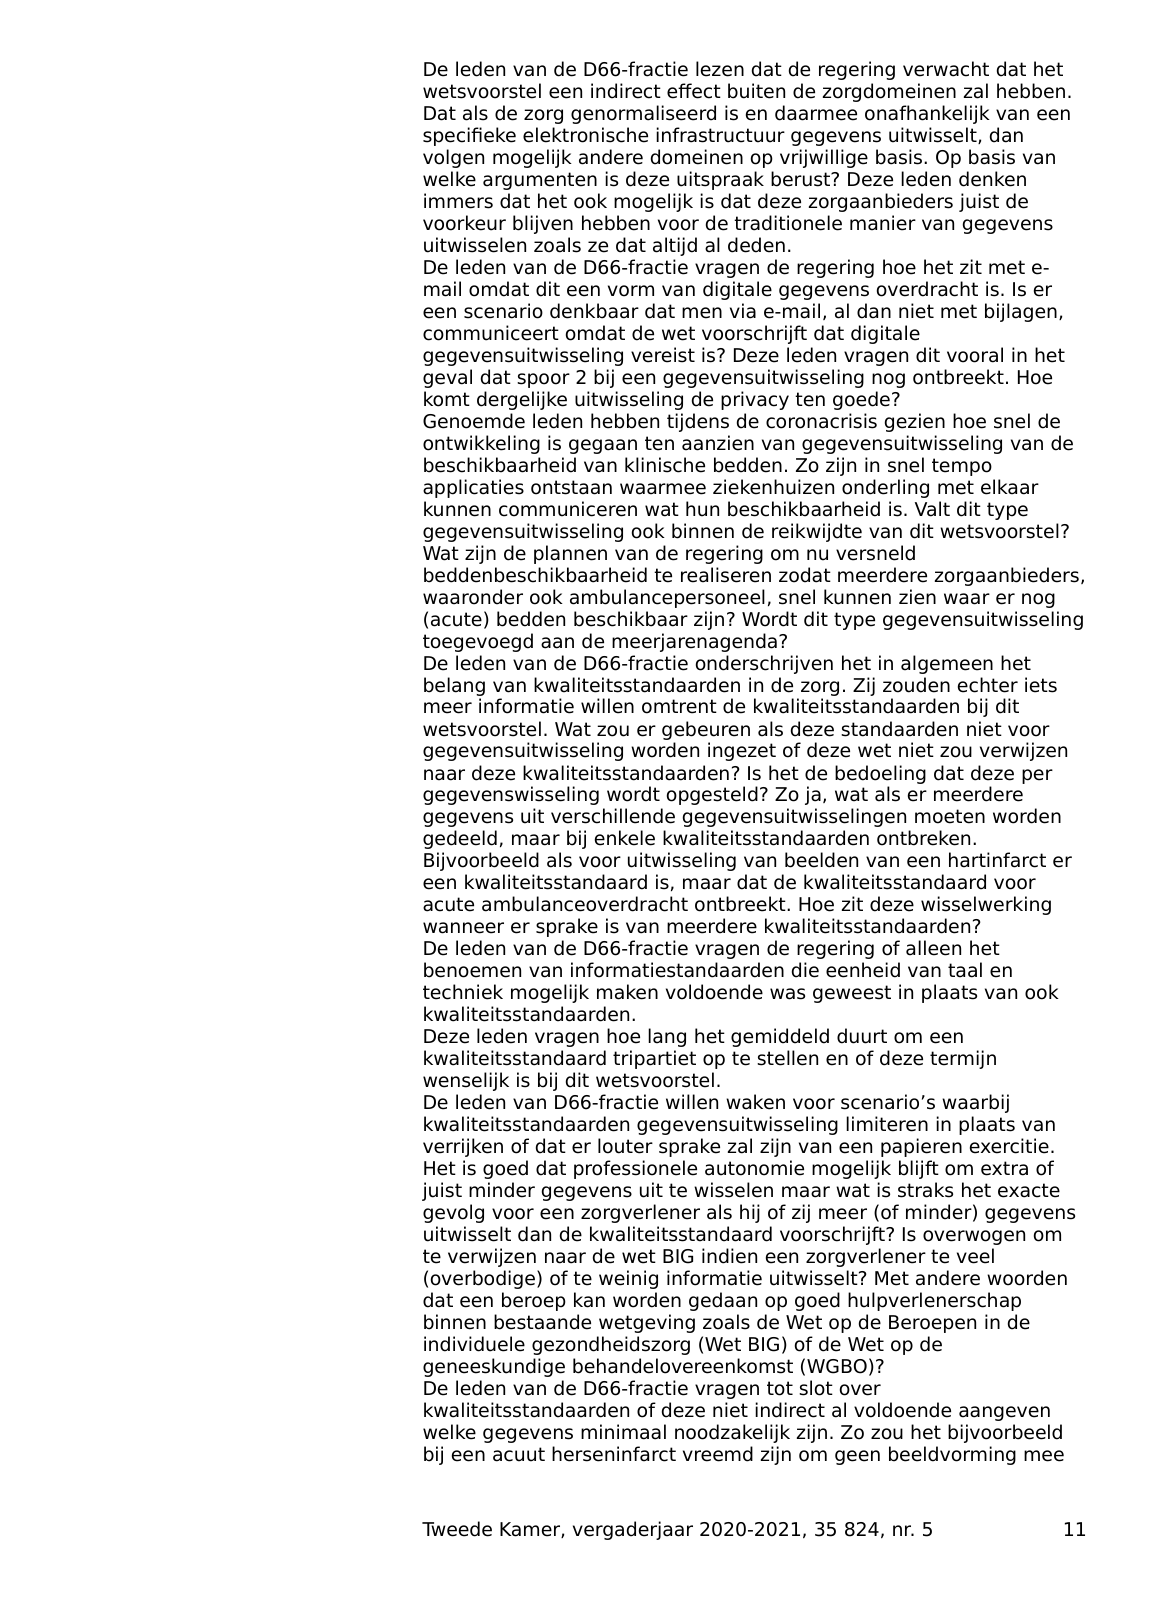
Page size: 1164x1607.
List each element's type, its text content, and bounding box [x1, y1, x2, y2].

text Genoemde leden hebben tijdens de coronacrisis gezien hoe snel de ontwikkeling is gegaan ten aanzien van gegevensuitwisseling van de beschikbaarheid van klinische bedden. Zo zijn in snel tempo applicaties ontstaan waarmee ziekenhuizen onderling met elkaar kunnen communiceren wat hun beschikbaarheid is. Valt dit type gegevensuitwisseling ook binnen de reikwijdte van dit wetsvoorstel? Wat zijn de plannen van de regering om nu versneld beddenbeschikbaarheid te realiseren zodat meerdere zorgaanbieders, waaronder ook ambulancepersoneel, snel kunnen zien waar er nog (acute) bedden beschikbaar zijn? Wordt dit type gegevensuitwisseling toegevoegd aan de meerjarenagenda? [422, 411, 1087, 652]
text De leden van de D66-fractie onderschrijven het in algemeen het belang van kwaliteitsstandaarden in de zorg. Zij zouden echter iets meer informatie willen omtrent de kwaliteitsstandaarden bij dit wetsvoorstel. Wat zou er gebeuren als deze standaarden niet voor gegevensuitwisseling worden ingezet of deze wet niet zou verwijzen naar deze kwaliteitsstandaarden? Is het de bedoeling dat deze per gegevenswisseling wordt opgesteld? Zo ja, wat als er meerdere gegevens uit verschillende gegevensuitwisselingen moeten worden gedeeld, maar bij enkele kwaliteitsstandaarden ontbreken. Bijvoorbeeld als voor uitwisseling van beelden van een hartinfarct er een kwaliteitsstandaard is, maar dat de kwaliteitsstandaard voor acute ambulanceoverdracht ontbreekt. Hoe zit deze wisselwerking wanneer er sprake is van meerdere kwaliteitsstandaarden? [422, 652, 1087, 938]
text De leden van de D66-fractie lezen dat de regering verwacht dat het wetsvoorstel een indirect effect buiten de zorgdomeinen zal hebben. Dat als de zorg genormaliseerd is en daarmee onafhankelijk van een specifieke elektronische infrastructuur gegevens uitwisselt, dan volgen mogelijk andere domeinen op vrijwillige basis. Op basis van welke argumenten is deze uitspraak berust? Deze leden denken immers dat het ook mogelijk is dat deze zorgaanbieders juist de voorkeur blijven hebben voor de traditionele manier van gegevens uitwisselen zoals ze dat altijd al deden. [422, 59, 1087, 257]
text De leden van de D66-fractie vragen de regering of alleen het benoemen van informatiestandaarden die eenheid van taal en techniek mogelijk maken voldoende was geweest in plaats van ook kwaliteitsstandaarden. [422, 938, 1087, 1026]
text De leden van de D66-fractie vragen de regering hoe het zit met e-mail omdat dit een vorm van digitale gegevens overdracht is. Is er een scenario denkbaar dat men via e-mail, al dan niet met bijlagen, communiceert omdat de wet voorschrijft dat digitale gegevensuitwisseling vereist is? Deze leden vragen dit vooral in het geval dat spoor 2 bij een gegevensuitwisseling nog ontbreekt. Hoe komt dergelijke uitwisseling de privacy ten goede? [422, 257, 1087, 411]
text Deze leden vragen hoe lang het gemiddeld duurt om een kwaliteitsstandaard tripartiet op te stellen en of deze termijn wenselijk is bij dit wetsvoorstel. [422, 1026, 1087, 1092]
text De leden van de D66-fractie vragen tot slot over kwaliteitsstandaarden of deze niet indirect al voldoende aangeven welke gegevens minimaal noodzakelijk zijn. Zo zou het bijvoorbeeld bij een acuut herseninfarct vreemd zijn om geen beeldvorming mee [422, 1378, 1087, 1466]
text De leden van D66-fractie willen waken voor scenario’s waarbij kwaliteitsstandaarden gegevensuitwisseling limiteren in plaats van verrijken of dat er louter sprake zal zijn van een papieren exercitie. Het is goed dat professionele autonomie mogelijk blijft om extra of juist minder gegevens uit te wisselen maar wat is straks het exacte gevolg voor een zorgverlener als hij of zij meer (of minder) gegevens uitwisselt dan de kwaliteitsstandaard voorschrijft? Is overwogen om te verwijzen naar de wet BIG indien een zorgverlener te veel (overbodige) of te weinig informatie uitwisselt? Met andere woorden dat een beroep kan worden gedaan op goed hulpverlenerschap binnen bestaande wetgeving zoals de Wet op de Beroepen in de individuele gezondheidszorg (Wet BIG) of de Wet op de geneeskundige behandelovereenkomst (WGBO)? [422, 1092, 1087, 1378]
